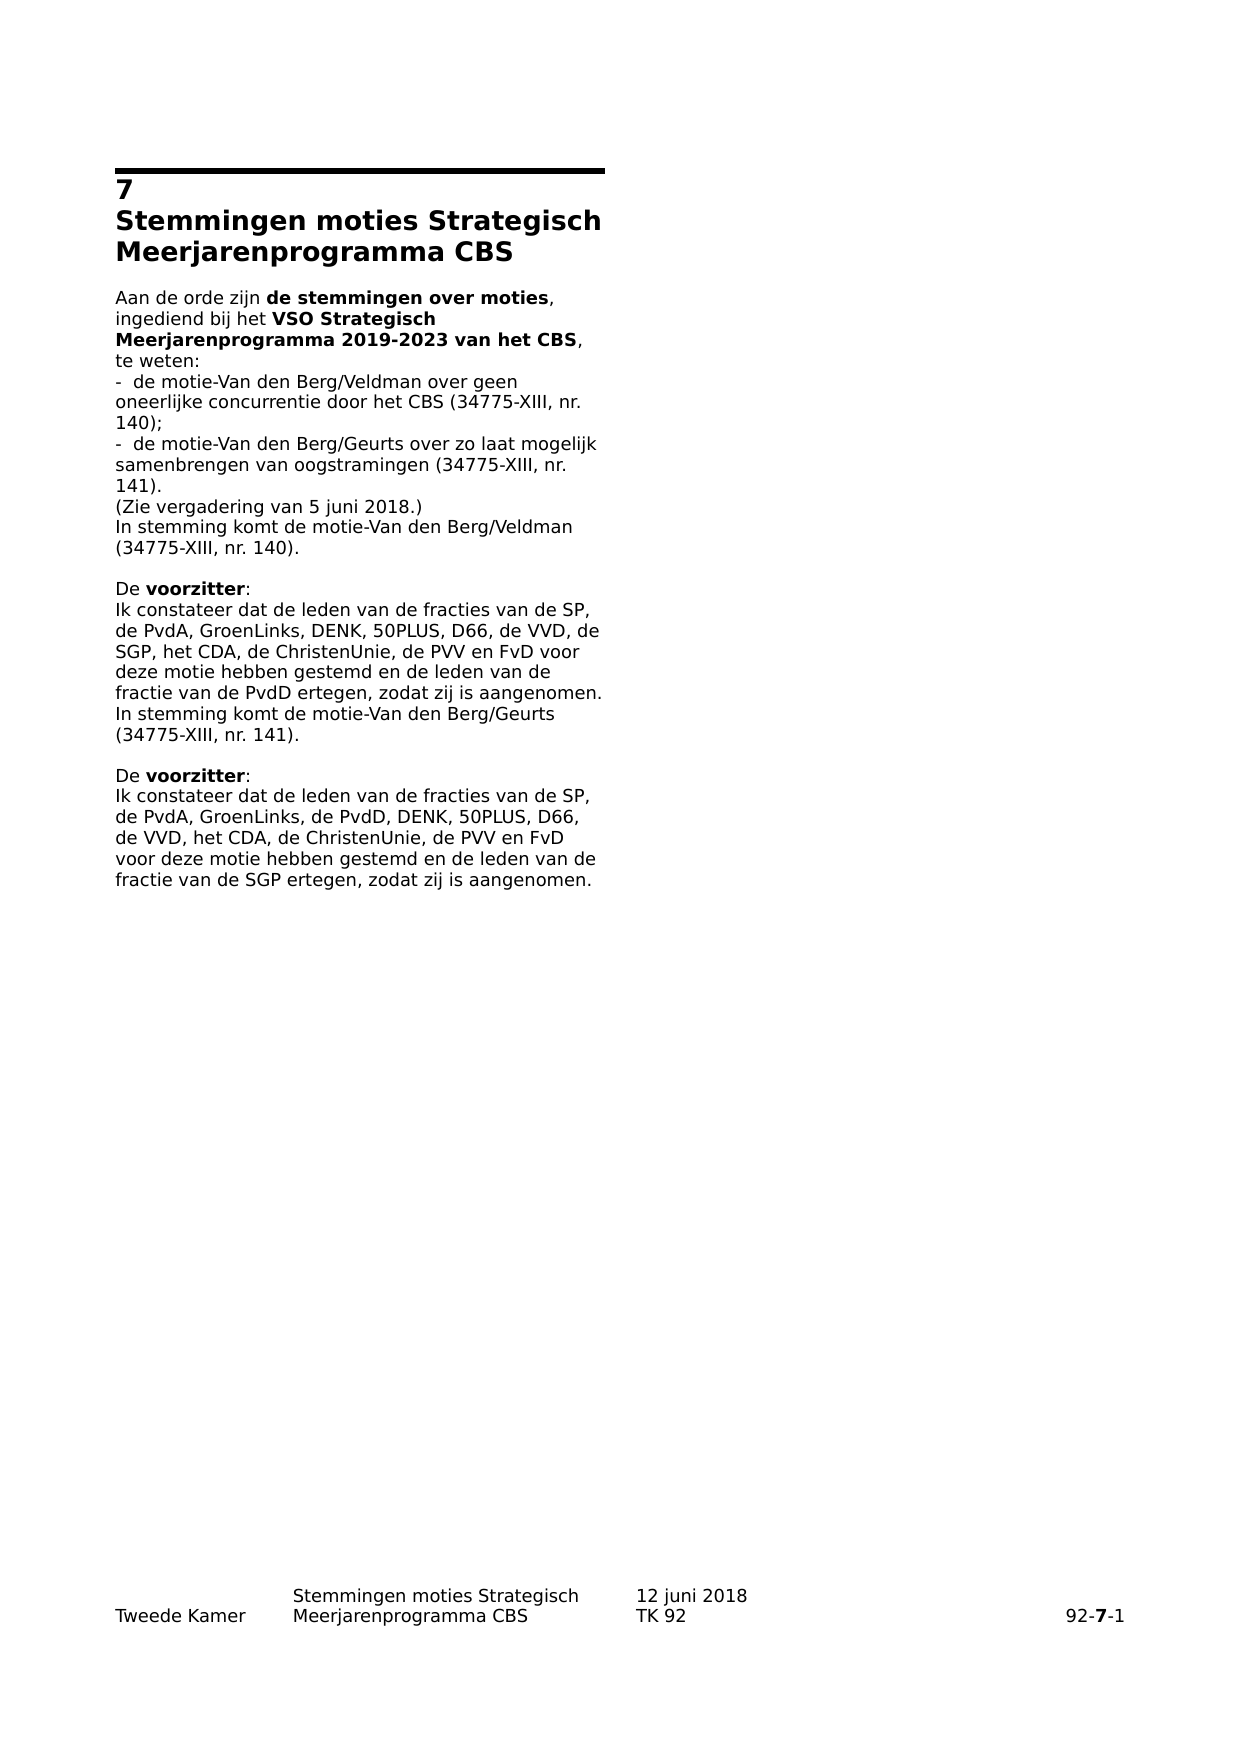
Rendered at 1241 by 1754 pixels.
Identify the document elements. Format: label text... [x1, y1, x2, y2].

text Ik constateer dat de leden van de fracties van de SP, de PvdA, GroenLinks, de PvdD, DENK, 50PLUS, D66, de VVD, het CDA, de ChristenUnie, de PVV en FvD voor deze motie hebben gestemd en de leden van de fractie van de SGP ertegen, zodat zij is aangenomen. [115, 786, 605, 890]
text (Zie vergadering van 5 juni 2018.) [115, 496, 605, 517]
list de motie-Van den Berg/Veldman over geen oneerlijke concurrentie door het CBS (34775-XIII, nr. 140); [115, 371, 605, 434]
text In stemming komt de motie-Van den Berg/Geurts (34775-XIII, nr. 141). [115, 704, 605, 746]
text De voorzitter: [115, 766, 605, 786]
list de motie-Van den Berg/Geurts over zo laat mogelijk samenbrengen van oogstramingen (34775-XIII, nr. 141). [115, 434, 605, 496]
text Ik constateer dat de leden van de fracties van de SP, de PvdA, GroenLinks, DENK, 50PLUS, D66, de VVD, de SGP, het CDA, de ChristenUnie, de PVV en FvD voor deze motie hebben gestemd en de leden van de fractie van de PvdD ertegen, zodat zij is aangenomen. [115, 600, 605, 704]
text In stemming komt de motie-Van den Berg/Veldman (34775-XIII, nr. 140). [115, 517, 605, 559]
text Aan de orde zijn de stemmingen over moties, ingediend bij het VSO Strategisch Meerjarenprogramma 2019-2023 van het CBS, [115, 288, 605, 351]
text De voorzitter: [115, 579, 605, 600]
title 7 Stemmingen moties Strategisch Meerjarenprogramma CBS [115, 174, 605, 268]
text te weten: [115, 351, 605, 371]
